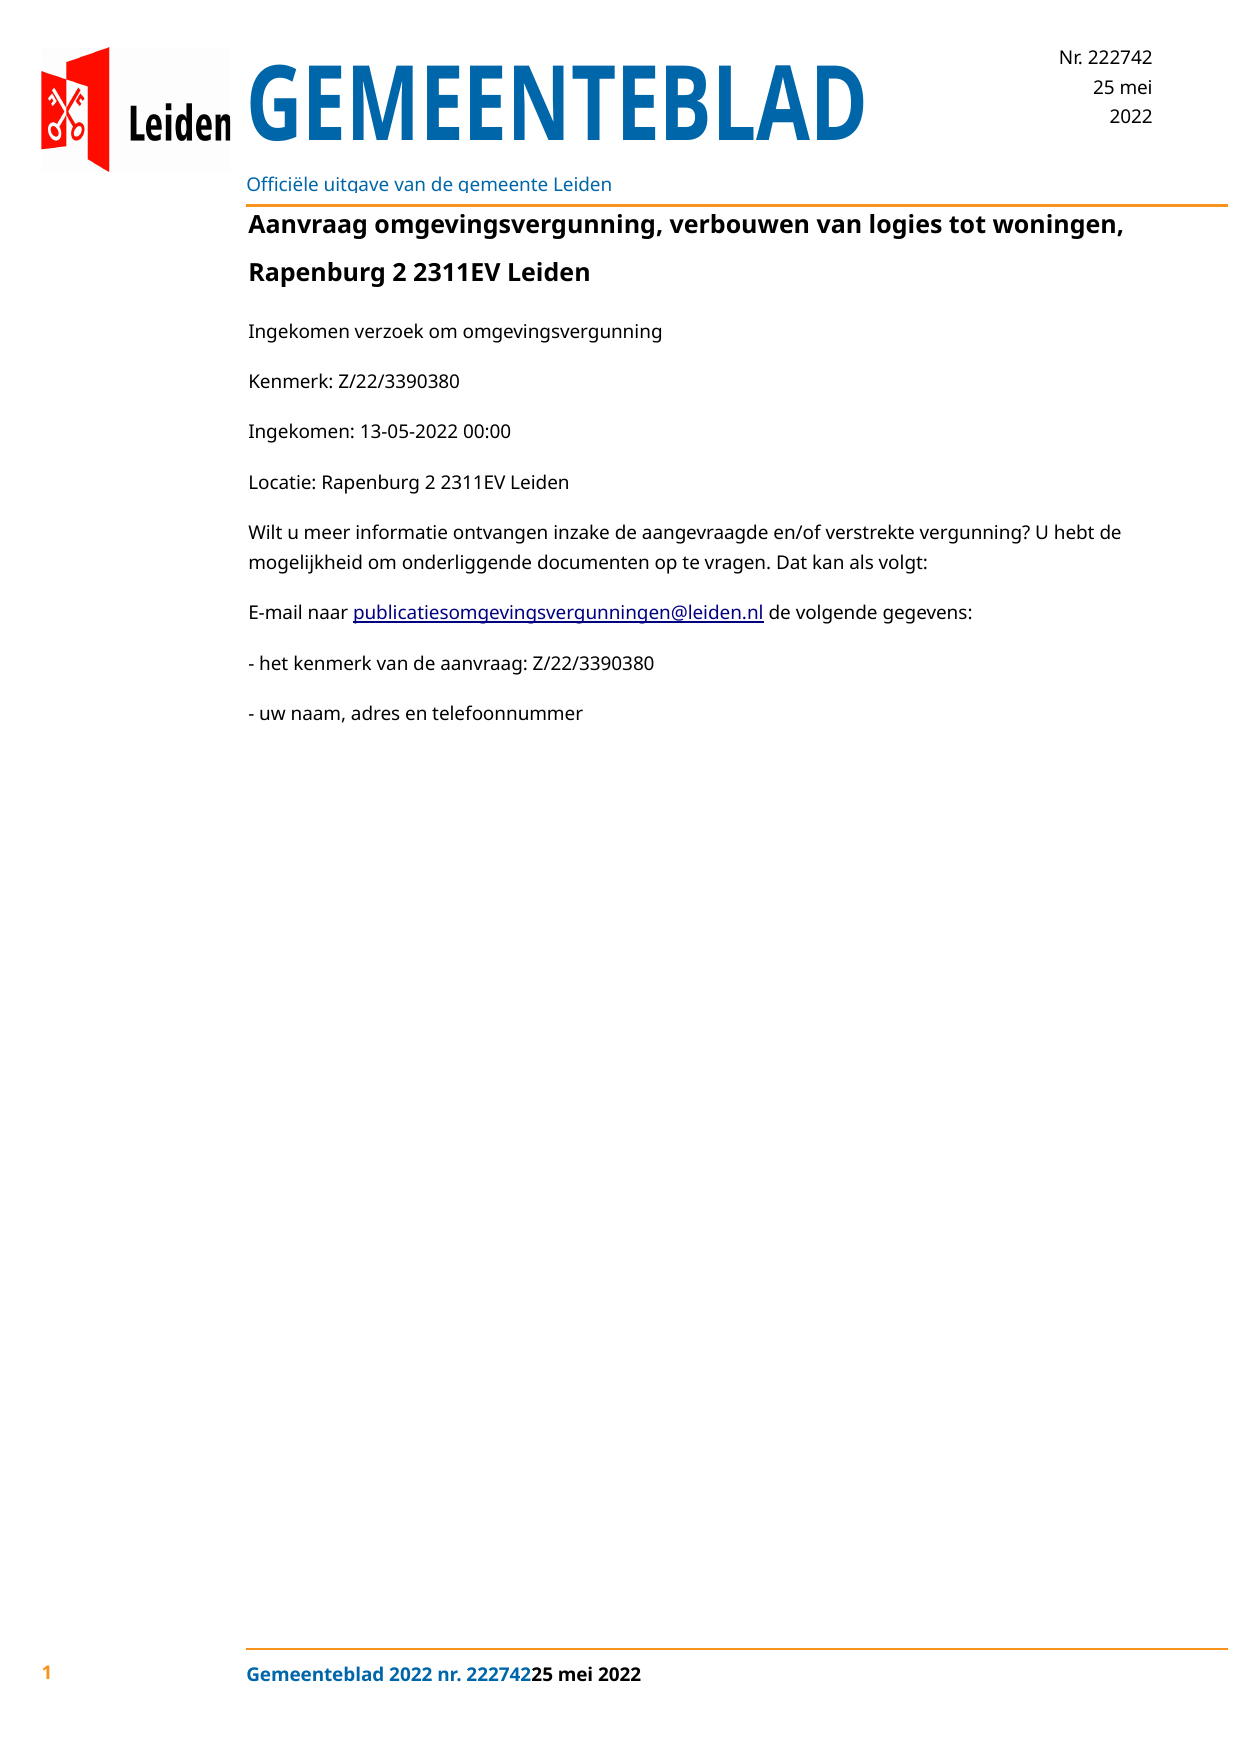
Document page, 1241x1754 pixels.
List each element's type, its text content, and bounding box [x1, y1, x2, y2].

text Aanvraag omgevingsvergunning, verbouwen van logies tot woningen, Rapenburg 2 2311EV Leiden [248, 207, 1152, 288]
text Wilt u meer informatie ontvangen inzake de aangevraagde en/of verstrekte vergunning? U hebt de mogelijkheid om onderliggende documenten op te vragen. Dat kan als volgt: [248, 519, 1152, 575]
text Ingekomen verzoek om omgevingsvergunning [248, 318, 1152, 344]
text Ingekomen: 13-05-2022 00:00 [248, 419, 1152, 444]
picture [41, 47, 231, 172]
text E-mail naar publicatiesomgevingsvergunningen@leiden.nl de volgende gegevens: [248, 599, 1152, 625]
text - uw naam, adres en telefoonnummer [248, 700, 1152, 726]
text Locatie: Rapenburg 2 2311EV Leiden [248, 469, 1152, 495]
text - het kenmerk van de aanvraag: Z/22/3390380 [248, 650, 1152, 676]
text Kenmerk: Z/22/3390380 [248, 368, 1152, 394]
